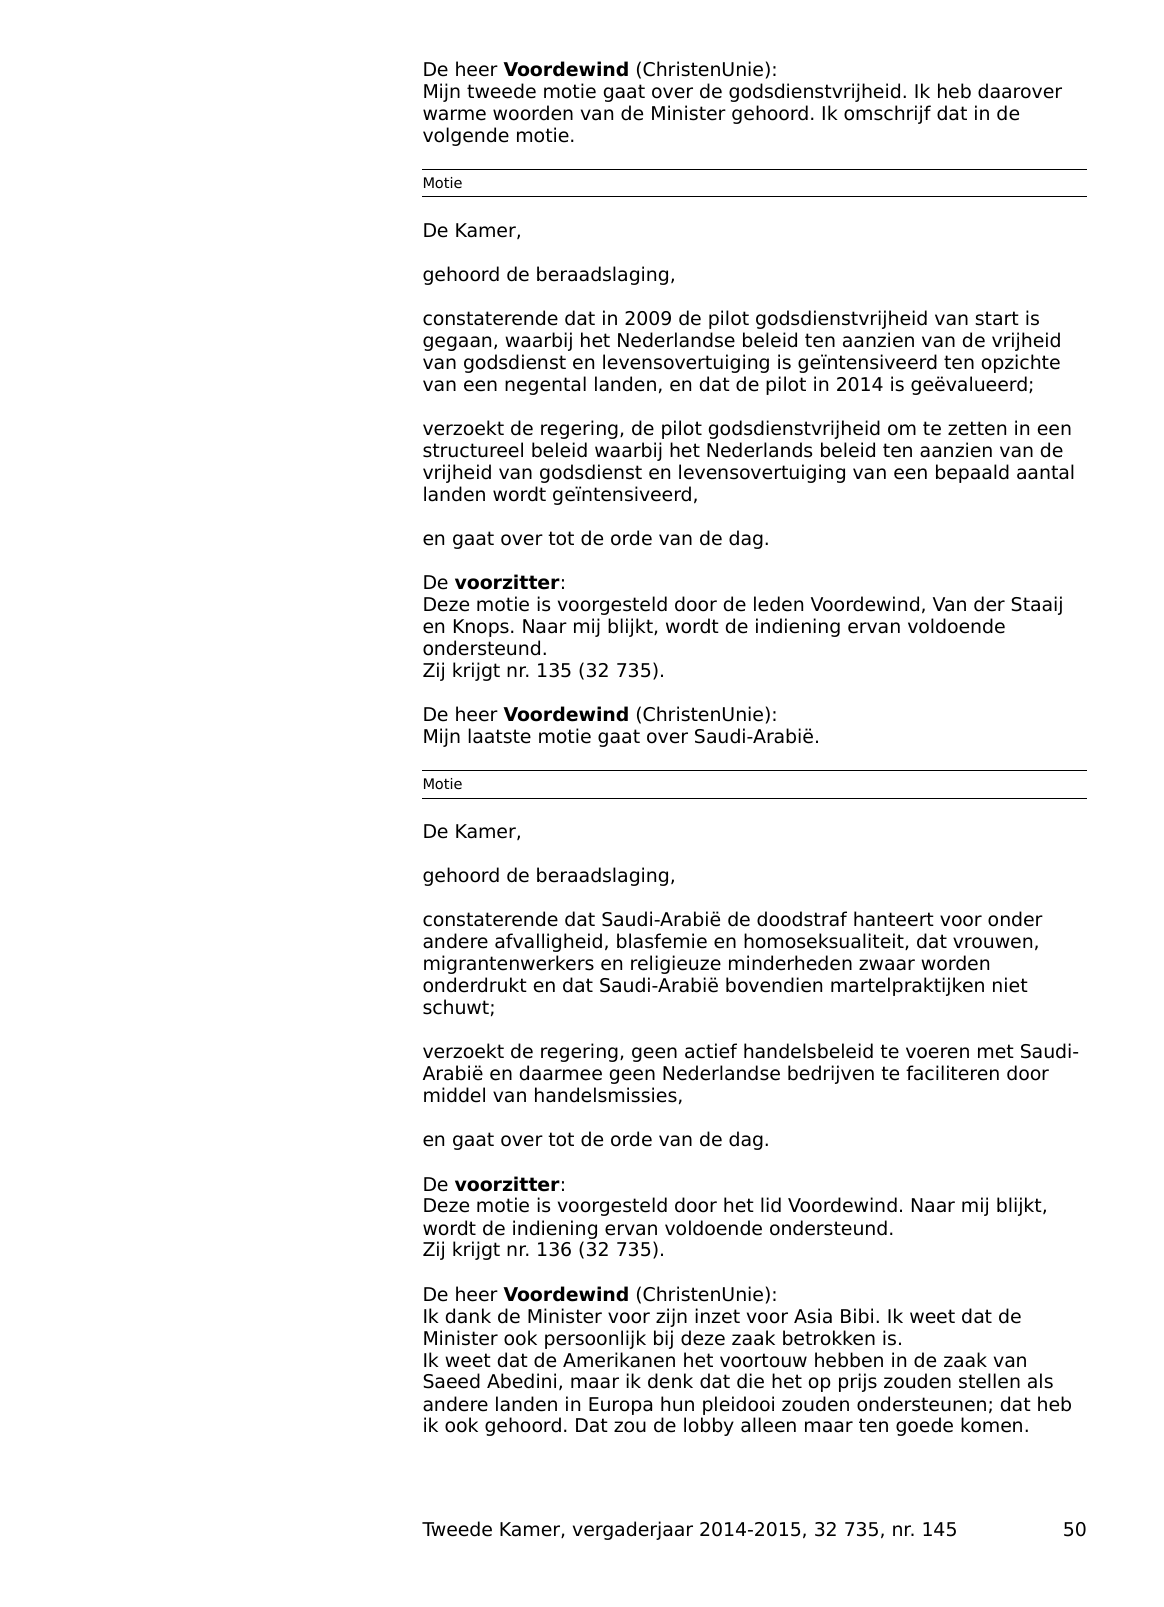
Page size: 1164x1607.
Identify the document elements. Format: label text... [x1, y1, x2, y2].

text gehoord de beraadslaging, [422, 264, 1087, 286]
text De voorzitter: [422, 572, 1087, 594]
text Zij krijgt nr. 136 (32 735). [422, 1239, 1087, 1261]
text Deze motie is voorgesteld door het lid Voordewind. Naar mij blijkt, wordt de indiening ervan voldoende ondersteund. [422, 1195, 1087, 1239]
text De Kamer, [422, 219, 1087, 241]
table_header Motie [422, 170, 1087, 196]
text Mijn tweede motie gaat over de godsdienstvrijheid. Ik heb daarover warme woorden van de Minister gehoord. Ik omschrijf dat in de volgende motie. [422, 81, 1087, 147]
text Ik dank de Minister voor zijn inzet voor Asia Bibi. Ik weet dat de Minister ook persoonlijk bij deze zaak betrokken is. [422, 1306, 1087, 1349]
text Mijn laatste motie gaat over Saudi-Arabië. [422, 726, 1087, 748]
text Zij krijgt nr. 135 (32 735). [422, 660, 1087, 682]
text De voorzitter: [422, 1173, 1087, 1195]
text en gaat over tot de orde van de dag. [422, 528, 1087, 550]
text Deze motie is voorgesteld door de leden Voordewind, Van der Staaij en Knops. Naar mij blijkt, wordt de indiening ervan voldoende ondersteund. [422, 594, 1087, 660]
text gehoord de beraadslaging, [422, 865, 1087, 887]
text De Kamer, [422, 821, 1087, 843]
text en gaat over tot de orde van de dag. [422, 1129, 1087, 1151]
text verzoekt de regering, geen actief handelsbeleid te voeren met Saudi-Arabië en daarmee geen Nederlandse bedrijven te faciliteren door middel van handelsmissies, [422, 1041, 1087, 1107]
text constaterende dat Saudi-Arabië de doodstraf hanteert voor onder andere afvalligheid, blasfemie en homoseksualiteit, dat vrouwen, migrantenwerkers en religieuze minderheden zwaar worden onderdrukt en dat Saudi-Arabië bovendien martelpraktijken niet schuwt; [422, 909, 1087, 1019]
text De heer Voordewind (ChristenUnie): [422, 704, 1087, 726]
text constaterende dat in 2009 de pilot godsdienstvrijheid van start is gegaan, waarbij het Nederlandse beleid ten aanzien van de vrijheid van godsdienst en levensovertuiging is geïntensiveerd ten opzichte van een negental landen, en dat de pilot in 2014 is geëvalueerd; [422, 308, 1087, 396]
text De heer Voordewind (ChristenUnie): [422, 1283, 1087, 1306]
text Ik weet dat de Amerikanen het voortouw hebben in de zaak van Saeed Abedini, maar ik denk dat die het op prijs zouden stellen als andere landen in Europa hun pleidooi zouden ondersteunen; dat heb ik ook gehoord. Dat zou de lobby alleen maar ten goede komen. [422, 1349, 1087, 1437]
table_header Motie [422, 771, 1087, 797]
text verzoekt de regering, de pilot godsdienstvrijheid om te zetten in een structureel beleid waarbij het Nederlands beleid ten aanzien van de vrijheid van godsdienst en levensovertuiging van een bepaald aantal landen wordt geïntensiveerd, [422, 418, 1087, 506]
text De heer Voordewind (ChristenUnie): [422, 59, 1087, 81]
